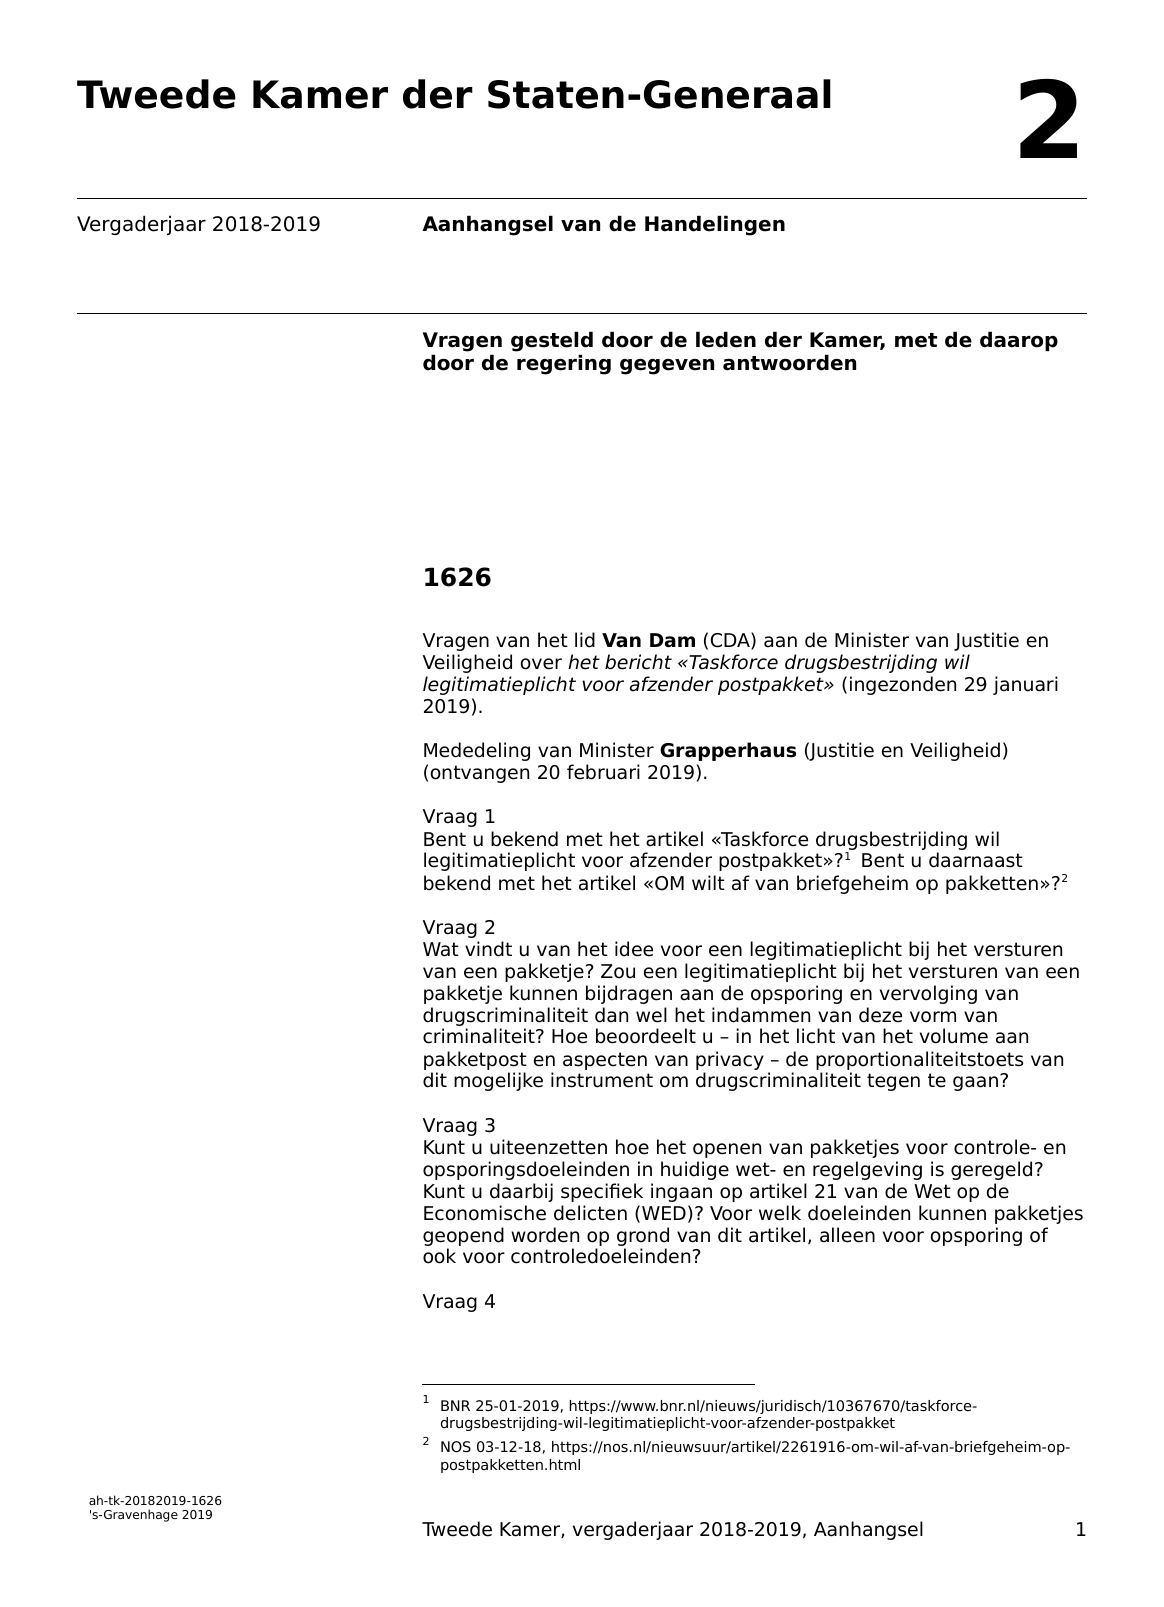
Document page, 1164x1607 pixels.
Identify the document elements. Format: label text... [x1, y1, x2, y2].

text ah-tk-20182019-1626 [88, 1494, 323, 1508]
table_cell Aanhangsel van de Handelingen [422, 199, 1087, 313]
table_cell Vergaderjaar 2018-2019 [77, 199, 422, 313]
text Vragen van het lid Van Dam (CDA) aan de Minister van Justitie en Veiligheid over het bericht «Taskforce drugsbestrijding wil legitimatieplicht voor afzender postpakket» (ingezonden 29 januari 2019). [422, 630, 1087, 718]
text Vraag 2 [422, 917, 1087, 938]
table_cell [77, 314, 422, 375]
text NOS 03-12-18, https://nos.nl/nieuwsuur/artikel/2261916-om-wil-af-van-briefgeheim-op-postpakketten.html [422, 1435, 1087, 1474]
text Vraag 3 [422, 1114, 1087, 1137]
text BNR 25-01-2019, https://www.bnr.nl/nieuws/juridisch/10367670/taskforce-drugsbestrijding-wil-legitimatieplicht-voor-afzender-postpakket [422, 1393, 1087, 1432]
text Vraag 4 [422, 1291, 1087, 1313]
table_header Tweede Kamer der Staten-Generaal [77, 59, 886, 198]
text 1626 [422, 563, 1087, 592]
text Wat vindt u van het idee voor een legitimatieplicht bij het versturen van een pakketje? Zou een legitimatieplicht bij het versturen van een pakketje kunnen bijdragen aan de opsporing en vervolging van drugscriminaliteit dan wel het indammen van deze vorm van criminaliteit? Hoe beoordeelt u – in het licht van het volume aan pakketpost en aspecten van privacy – de proportionaliteitstoets van dit mogelijke instrument om drugscriminaliteit tegen te gaan? [422, 938, 1087, 1092]
text Mededeling van Minister Grapperhaus (Justitie en Veiligheid) (ontvangen 20 februari 2019). [422, 740, 1087, 784]
text Vraag 1 [422, 806, 1087, 828]
table_header 2 [886, 59, 1087, 198]
table_cell Vragen gesteld door de leden der Kamer, met de daarop door de regering gegeven antwoorden [422, 314, 1087, 375]
text Bent u bekend met het artikel «Taskforce drugsbestrijding wil legitimatieplicht voor afzender postpakket»? Bent u daarnaast bekend met het artikel «OM wilt af van briefgeheim op pakketten»? [422, 828, 1087, 894]
text Kunt u uiteenzetten hoe het openen van pakketjes voor controle- en opsporingsdoeleinden in huidige wet- en regelgeving is geregeld? Kunt u daarbij specifiek ingaan op artikel 21 van de Wet op de Economische delicten (WED)? Voor welk doeleinden kunnen pakketjes geopend worden op grond van dit artikel, alleen voor opsporing of ook voor controledoeleinden? [422, 1137, 1087, 1268]
text 's-Gravenhage 2019 [88, 1508, 323, 1522]
